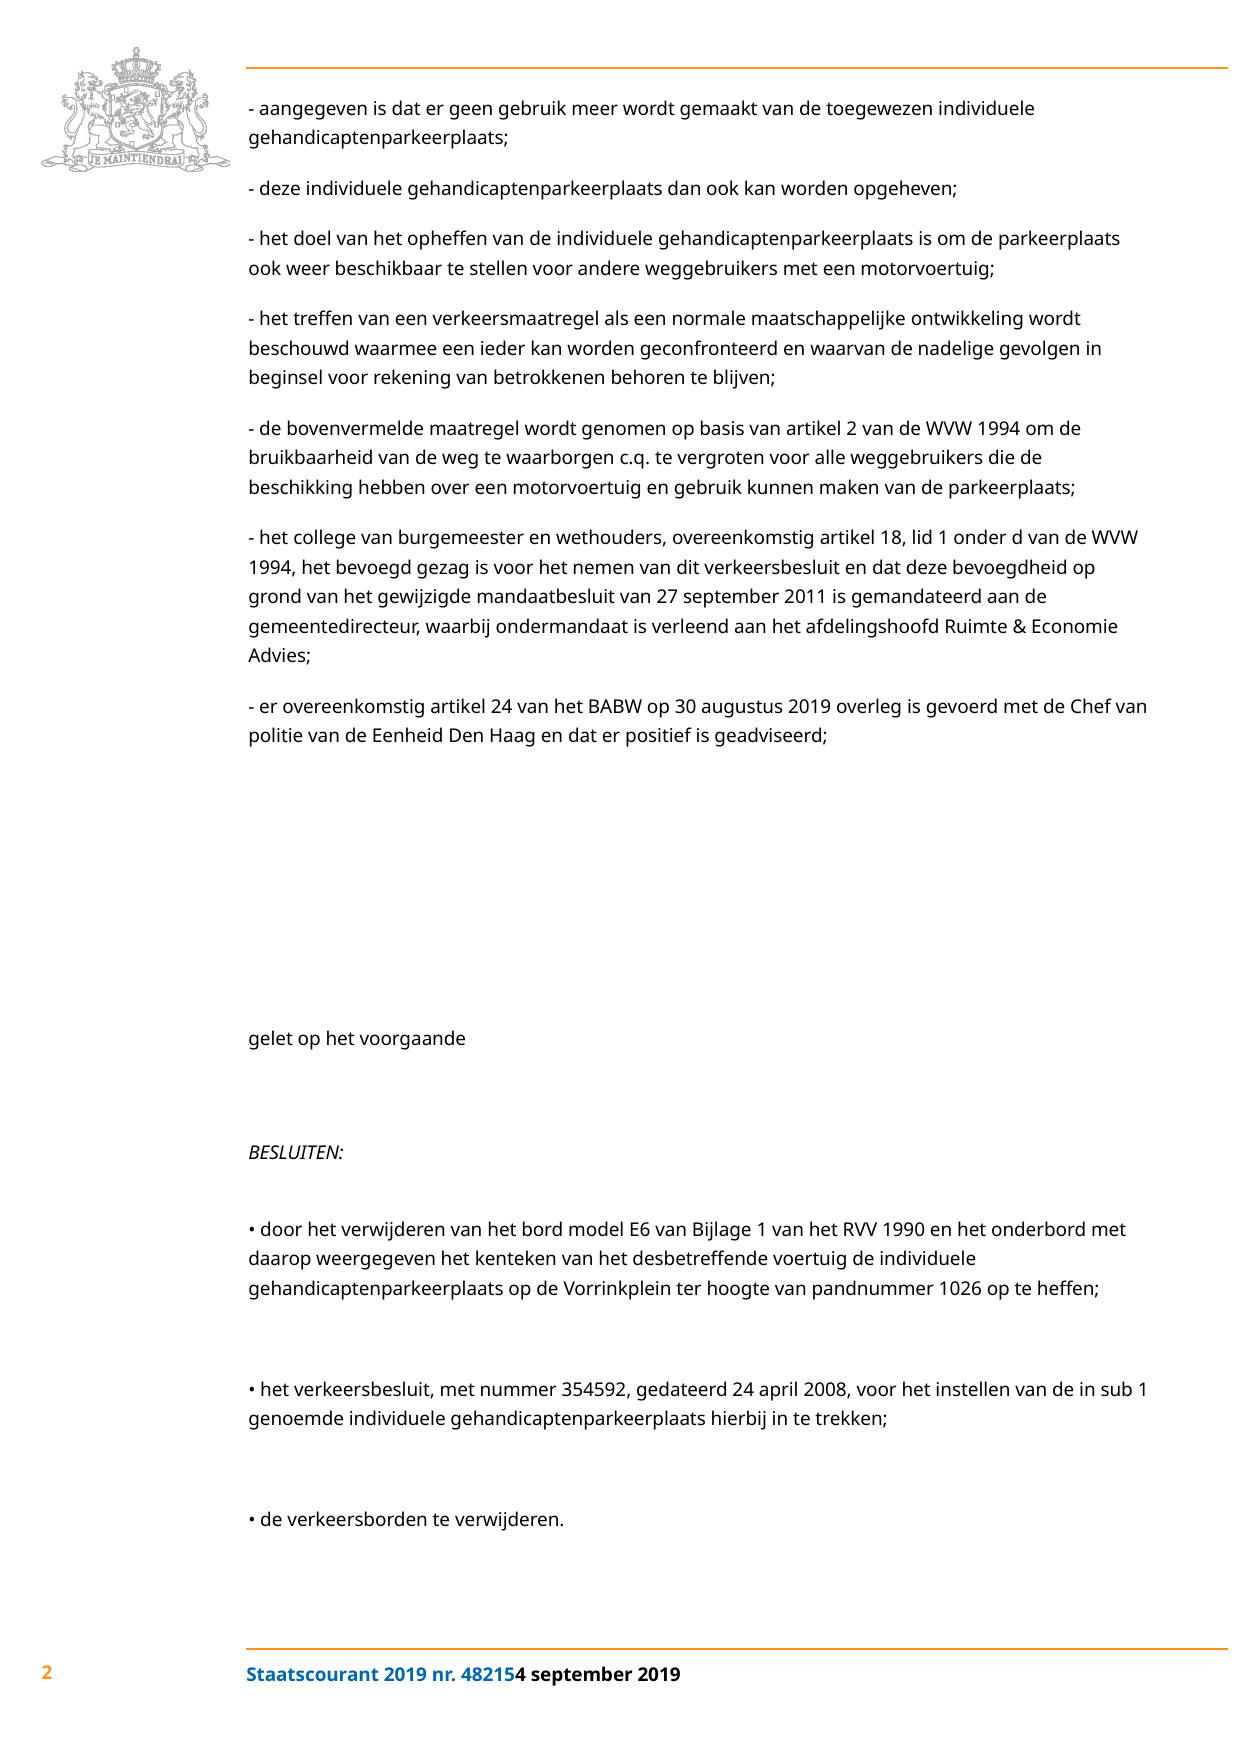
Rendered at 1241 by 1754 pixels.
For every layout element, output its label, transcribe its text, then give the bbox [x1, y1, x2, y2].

text • het verkeersbesluit, met nummer 354592, gedateerd 24 april 2008, voor het instellen van de in sub 1 genoemde individuele gehandicaptenparkeerplaats hierbij in te trekken; [248, 1376, 1152, 1431]
text - de bovenvermelde maatregel wordt genomen op basis van artikel 2 van de WVW 1994 om de bruikbaarheid van de weg te waarborgen c.q. te vergroten voor alle weggebruikers die de beschikking hebben over een motorvoertuig en gebruik kunnen maken van de parkeerplaats; [248, 415, 1152, 500]
text - het college van burgemeester en wethouders, overeenkomstig artikel 18, lid 1 onder d van de WVW 1994, het bevoegd gezag is voor het nemen van dit verkeersbesluit en dat deze bevoegdheid op grond van het gewijzigde mandaatbesluit van 27 september 2011 is gemandateerd aan de gemeentedirecteur, waarbij ondermandaat is verleend aan het afdelingshoofd Ruimte & Economie Advies; [248, 524, 1152, 668]
text gelet op het voorgaande [248, 1025, 1152, 1051]
text - het doel van het opheffen van de individuele gehandicaptenparkeerplaats is om de parkeerplaats ook weer beschikbaar te stellen voor andere weggebruikers met een motorvoertuig; [248, 225, 1152, 281]
text - aangegeven is dat er geen gebruik meer wordt gemaakt van de toegewezen individuele gehandicaptenparkeerplaats; [248, 95, 1152, 150]
text • door het verwijderen van het bord model E6 van Bijlage 1 van het RVV 1990 en het onderbord met daarop weergegeven het kenteken van het desbetreffende voertuig de individuele gehandicaptenparkeerplaats op de Vorrinkplein ter hoogte van pandnummer 1026 op te heffen; [248, 1216, 1152, 1301]
text BESLUITEN: [248, 1139, 1152, 1165]
text - het treffen van een verkeersmaatregel als een normale maatschappelijke ontwikkeling wordt beschouwd waarmee een ieder kan worden geconfronteerd en waarvan de nadelige gevolgen in beginsel voor rekening van betrokkenen behoren te blijven; [248, 305, 1152, 390]
text • de verkeersborden te verwijderen. [248, 1506, 1152, 1532]
picture [41, 47, 231, 172]
text - deze individuele gehandicaptenparkeerplaats dan ook kan worden opgeheven; [248, 175, 1152, 201]
text - er overeenkomstig artikel 24 van het BABW op 30 augustus 2019 overleg is gevoerd met de Chef van politie van de Eenheid Den Haag en dat er positief is geadviseerd; [248, 693, 1152, 748]
